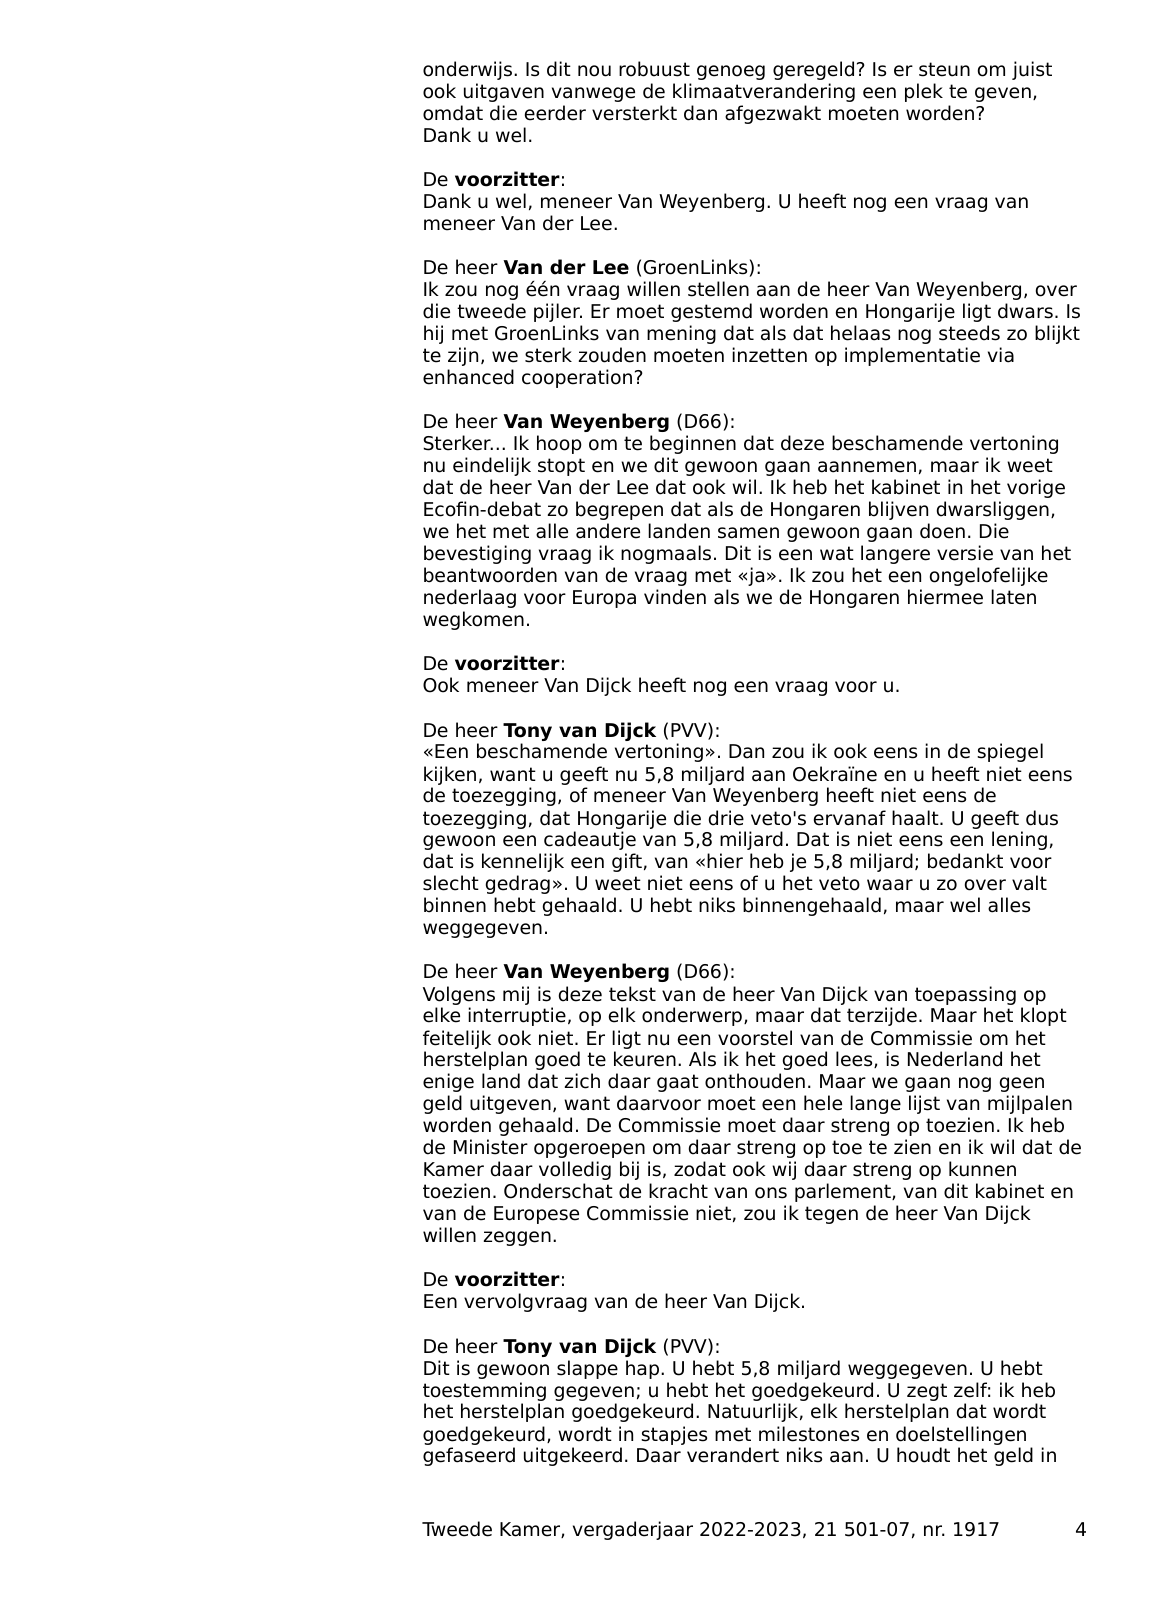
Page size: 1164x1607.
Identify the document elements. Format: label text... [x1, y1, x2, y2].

text De heer Tony van Dijck (PVV): [422, 1336, 1087, 1357]
text Een vervolgvraag van de heer Van Dijck. [422, 1291, 1087, 1313]
text De voorzitter: [422, 653, 1087, 675]
text «Een beschamende vertoning». Dan zou ik ook eens in de spiegel kijken, want u geeft nu 5,8 miljard aan Oekraïne en u heeft niet eens de toezegging, of meneer Van Weyenberg heeft niet eens de toezegging, dat Hongarije die drie veto's ervanaf haalt. U geeft dus gewoon een cadeautje van 5,8 miljard. Dat is niet eens een lening, dat is kennelijk een gift, van «hier heb je 5,8 miljard; bedankt voor slecht gedrag». U weet niet eens of u het veto waar u zo over valt binnen hebt gehaald. U hebt niks binnengehaald, maar wel alles weggegeven. [422, 741, 1087, 939]
text De heer Tony van Dijck (PVV): [422, 719, 1087, 741]
text De heer Van Weyenberg (D66): [422, 961, 1087, 983]
text Dank u wel. [422, 125, 1087, 147]
text Dit is gewoon slappe hap. U hebt 5,8 miljard weggegeven. U hebt toestemming gegeven; u hebt het goedgekeurd. U zegt zelf: ik heb het herstelplan goedgekeurd. Natuurlijk, elk herstelplan dat wordt goedgekeurd, wordt in stapjes met milestones en doelstellingen gefaseerd uitgekeerd. Daar verandert niks aan. U houdt het geld in [422, 1357, 1087, 1467]
text De heer Van der Lee (GroenLinks): [422, 257, 1087, 279]
text Sterker... Ik hoop om te beginnen dat deze beschamende vertoning nu eindelijk stopt en we dit gewoon gaan aannemen, maar ik weet dat de heer Van der Lee dat ook wil. Ik heb het kabinet in het vorige Ecofin-debat zo begrepen dat als de Hongaren blijven dwarsliggen, we het met alle andere landen samen gewoon gaan doen. Die bevestiging vraag ik nogmaals. Dit is een wat langere versie van het beantwoorden van de vraag met «ja». Ik zou het een ongelofelijke nederlaag voor Europa vinden als we de Hongaren hiermee laten wegkomen. [422, 433, 1087, 631]
text De voorzitter: [422, 169, 1087, 191]
text Dank u wel, meneer Van Weyenberg. U heeft nog een vraag van meneer Van der Lee. [422, 191, 1087, 235]
text Volgens mij is deze tekst van de heer Van Dijck van toepassing op elke interruptie, op elk onderwerp, maar dat terzijde. Maar het klopt feitelijk ook niet. Er ligt nu een voorstel van de Commissie om het herstelplan goed te keuren. Als ik het goed lees, is Nederland het enige land dat zich daar gaat onthouden. Maar we gaan nog geen geld uitgeven, want daarvoor moet een hele lange lijst van mijlpalen worden gehaald. De Commissie moet daar streng op toezien. Ik heb de Minister opgeroepen om daar streng op toe te zien en ik wil dat de Kamer daar volledig bij is, zodat ook wij daar streng op kunnen toezien. Onderschat de kracht van ons parlement, van dit kabinet en van de Europese Commissie niet, zou ik tegen de heer Van Dijck willen zeggen. [422, 983, 1087, 1247]
text De voorzitter: [422, 1269, 1087, 1291]
text Ik zou nog één vraag willen stellen aan de heer Van Weyenberg, over die tweede pijler. Er moet gestemd worden en Hongarije ligt dwars. Is hij met GroenLinks van mening dat als dat helaas nog steeds zo blijkt te zijn, we sterk zouden moeten inzetten op implementatie via enhanced cooperation? [422, 279, 1087, 389]
text Ook meneer Van Dijck heeft nog een vraag voor u. [422, 675, 1087, 697]
text onderwijs. Is dit nou robuust genoeg geregeld? Is er steun om juist ook uitgaven vanwege de klimaatverandering een plek te geven, omdat die eerder versterkt dan afgezwakt moeten worden? [422, 59, 1087, 125]
text De heer Van Weyenberg (D66): [422, 411, 1087, 433]
